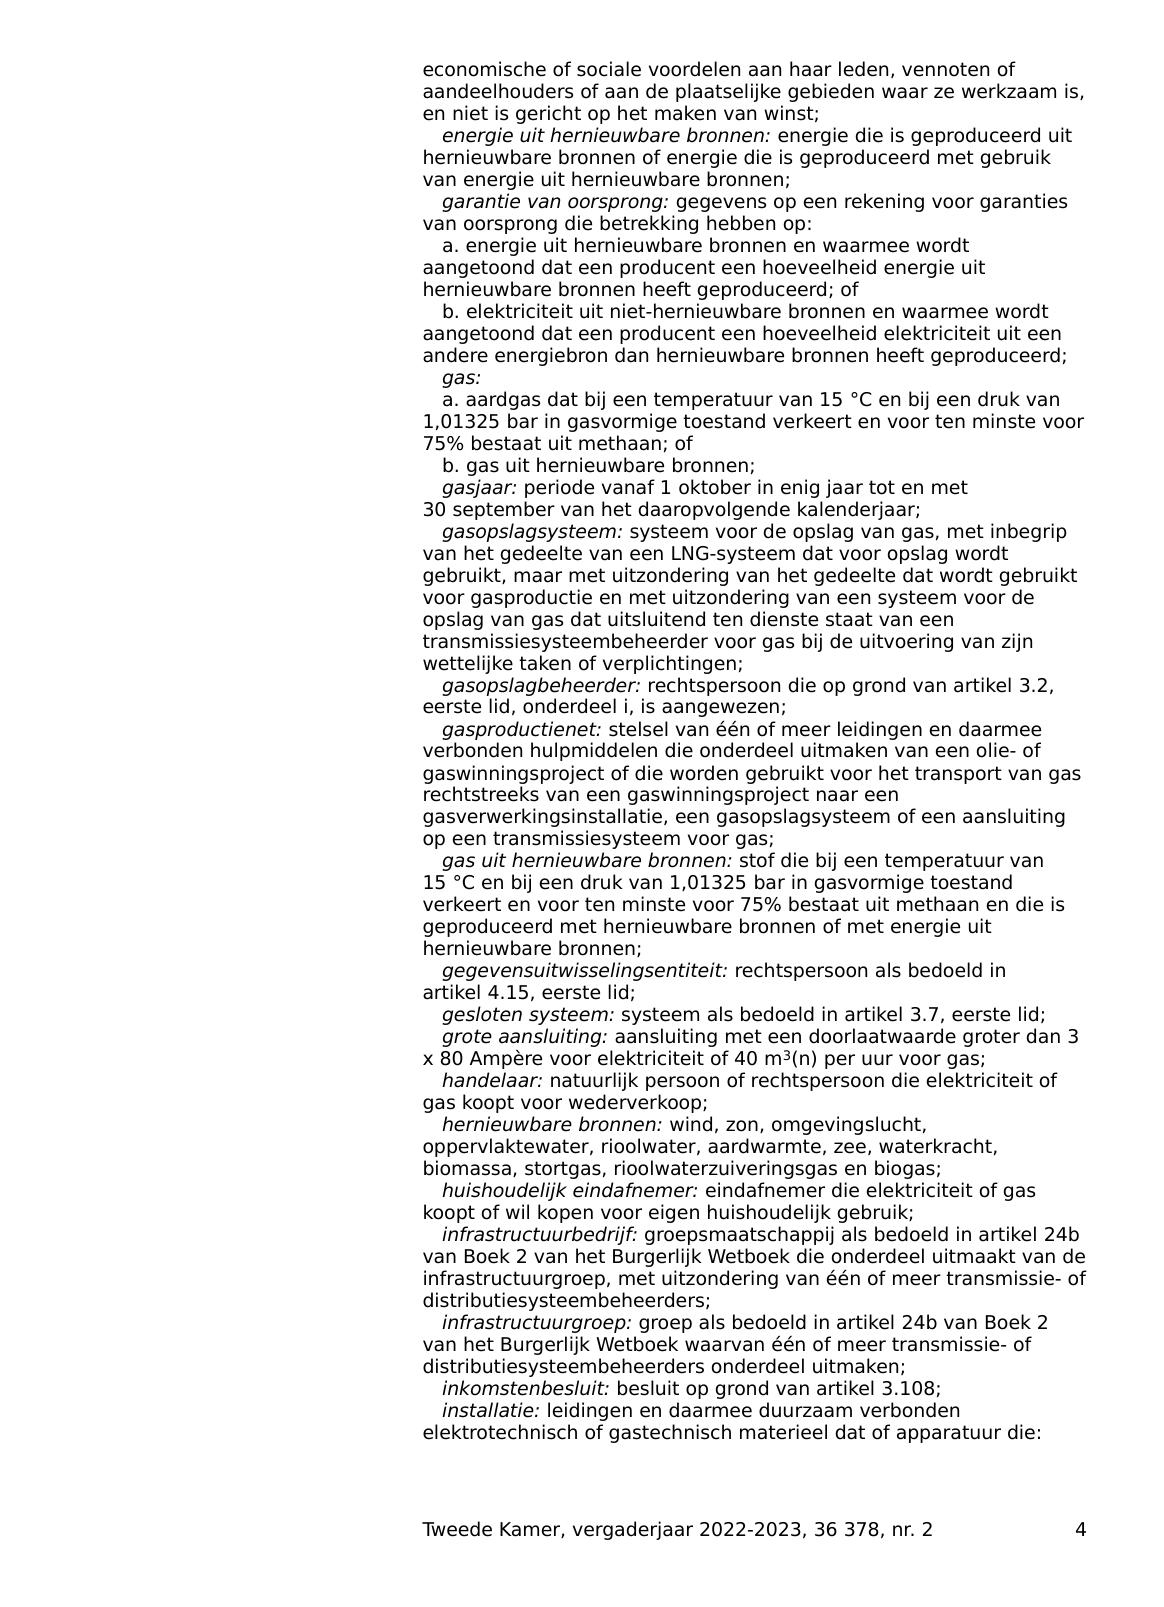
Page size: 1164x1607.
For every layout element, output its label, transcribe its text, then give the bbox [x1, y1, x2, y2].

text inkomstenbesluit: besluit op grond van artikel 3.108; [422, 1378, 1087, 1400]
text energie uit hernieuwbare bronnen: energie die is geproduceerd uit hernieuwbare bronnen of energie die is geproduceerd met gebruik van energie uit hernieuwbare bronnen; [422, 125, 1087, 191]
text infrastructuurbedrijf: groepsmaatschappij als bedoeld in artikel 24b van Boek 2 van het Burgerlijk Wetboek die onderdeel uitmaakt van de infrastructuurgroep, met uitzondering van één of meer transmissie- of distributiesysteembeheerders; [422, 1224, 1087, 1312]
text huishoudelijk eindafnemer: eindafnemer die elektriciteit of gas koopt of wil kopen voor eigen huishoudelijk gebruik; [422, 1180, 1087, 1224]
text a. energie uit hernieuwbare bronnen en waarmee wordt aangetoond dat een producent een hoeveelheid energie uit hernieuwbare bronnen heeft geproduceerd; of [422, 235, 1087, 301]
text gesloten systeem: systeem als bedoeld in artikel 3.7, eerste lid; [422, 1004, 1087, 1026]
text infrastructuurgroep: groep als bedoeld in artikel 24b van Boek 2 van het Burgerlijk Wetboek waarvan één of meer transmissie- of distributiesysteembeheerders onderdeel uitmaken; [422, 1312, 1087, 1378]
text gasjaar: periode vanaf 1 oktober in enig jaar tot en met 30 september van het daaropvolgende kalenderjaar; [422, 477, 1087, 521]
text economische of sociale voordelen aan haar leden, vennoten of aandeelhouders of aan de plaatselijke gebieden waar ze werkzaam is, en niet is gericht op het maken van winst; [422, 59, 1087, 125]
text grote aansluiting: aansluiting met een doorlaatwaarde groter dan 3 x 80 Ampère voor elektriciteit of 40 m3(n) per uur voor gas; [422, 1026, 1087, 1070]
text hernieuwbare bronnen: wind, zon, omgevingslucht, oppervlaktewater, rioolwater, aardwarmte, zee, waterkracht, biomassa, stortgas, rioolwaterzuiveringsgas en biogas; [422, 1114, 1087, 1180]
text b. gas uit hernieuwbare bronnen; [422, 455, 1087, 477]
text gasproductienet: stelsel van één of meer leidingen en daarmee verbonden hulpmiddelen die onderdeel uitmaken van een olie- of gaswinningsproject of die worden gebruikt voor het transport van gas rechtstreeks van een gaswinningsproject naar een gasverwerkingsinstallatie, een gasopslagsysteem of een aansluiting op een transmissiesysteem voor gas; [422, 718, 1087, 850]
text gegevensuitwisselingsentiteit: rechtspersoon als bedoeld in artikel 4.15, eerste lid; [422, 960, 1087, 1004]
text handelaar: natuurlijk persoon of rechtspersoon die elektriciteit of gas koopt voor wederverkoop; [422, 1070, 1087, 1114]
text gasopslagsysteem: systeem voor de opslag van gas, met inbegrip van het gedeelte van een LNG-systeem dat voor opslag wordt gebruikt, maar met uitzondering van het gedeelte dat wordt gebruikt voor gasproductie en met uitzondering van een systeem voor de opslag van gas dat uitsluitend ten dienste staat van een transmissiesysteembeheerder voor gas bij de uitvoering van zijn wettelijke taken of verplichtingen; [422, 521, 1087, 674]
text gasopslagbeheerder: rechtspersoon die op grond van artikel 3.2, eerste lid, onderdeel i, is aangewezen; [422, 674, 1087, 718]
text a. aardgas dat bij een temperatuur van 15 °C en bij een druk van 1,01325 bar in gasvormige toestand verkeert en voor ten minste voor 75% bestaat uit methaan; of [422, 389, 1087, 455]
text gas uit hernieuwbare bronnen: stof die bij een temperatuur van 15 °C en bij een druk van 1,01325 bar in gasvormige toestand verkeert en voor ten minste voor 75% bestaat uit methaan en die is geproduceerd met hernieuwbare bronnen of met energie uit hernieuwbare bronnen; [422, 850, 1087, 960]
text b. elektriciteit uit niet-hernieuwbare bronnen en waarmee wordt aangetoond dat een producent een hoeveelheid elektriciteit uit een andere energiebron dan hernieuwbare bronnen heeft geproduceerd; [422, 301, 1087, 367]
text gas: [422, 367, 1087, 389]
text garantie van oorsprong: gegevens op een rekening voor garanties van oorsprong die betrekking hebben op: [422, 191, 1087, 235]
text installatie: leidingen en daarmee duurzaam verbonden elektrotechnisch of gastechnisch materieel dat of apparatuur die: [422, 1400, 1087, 1444]
